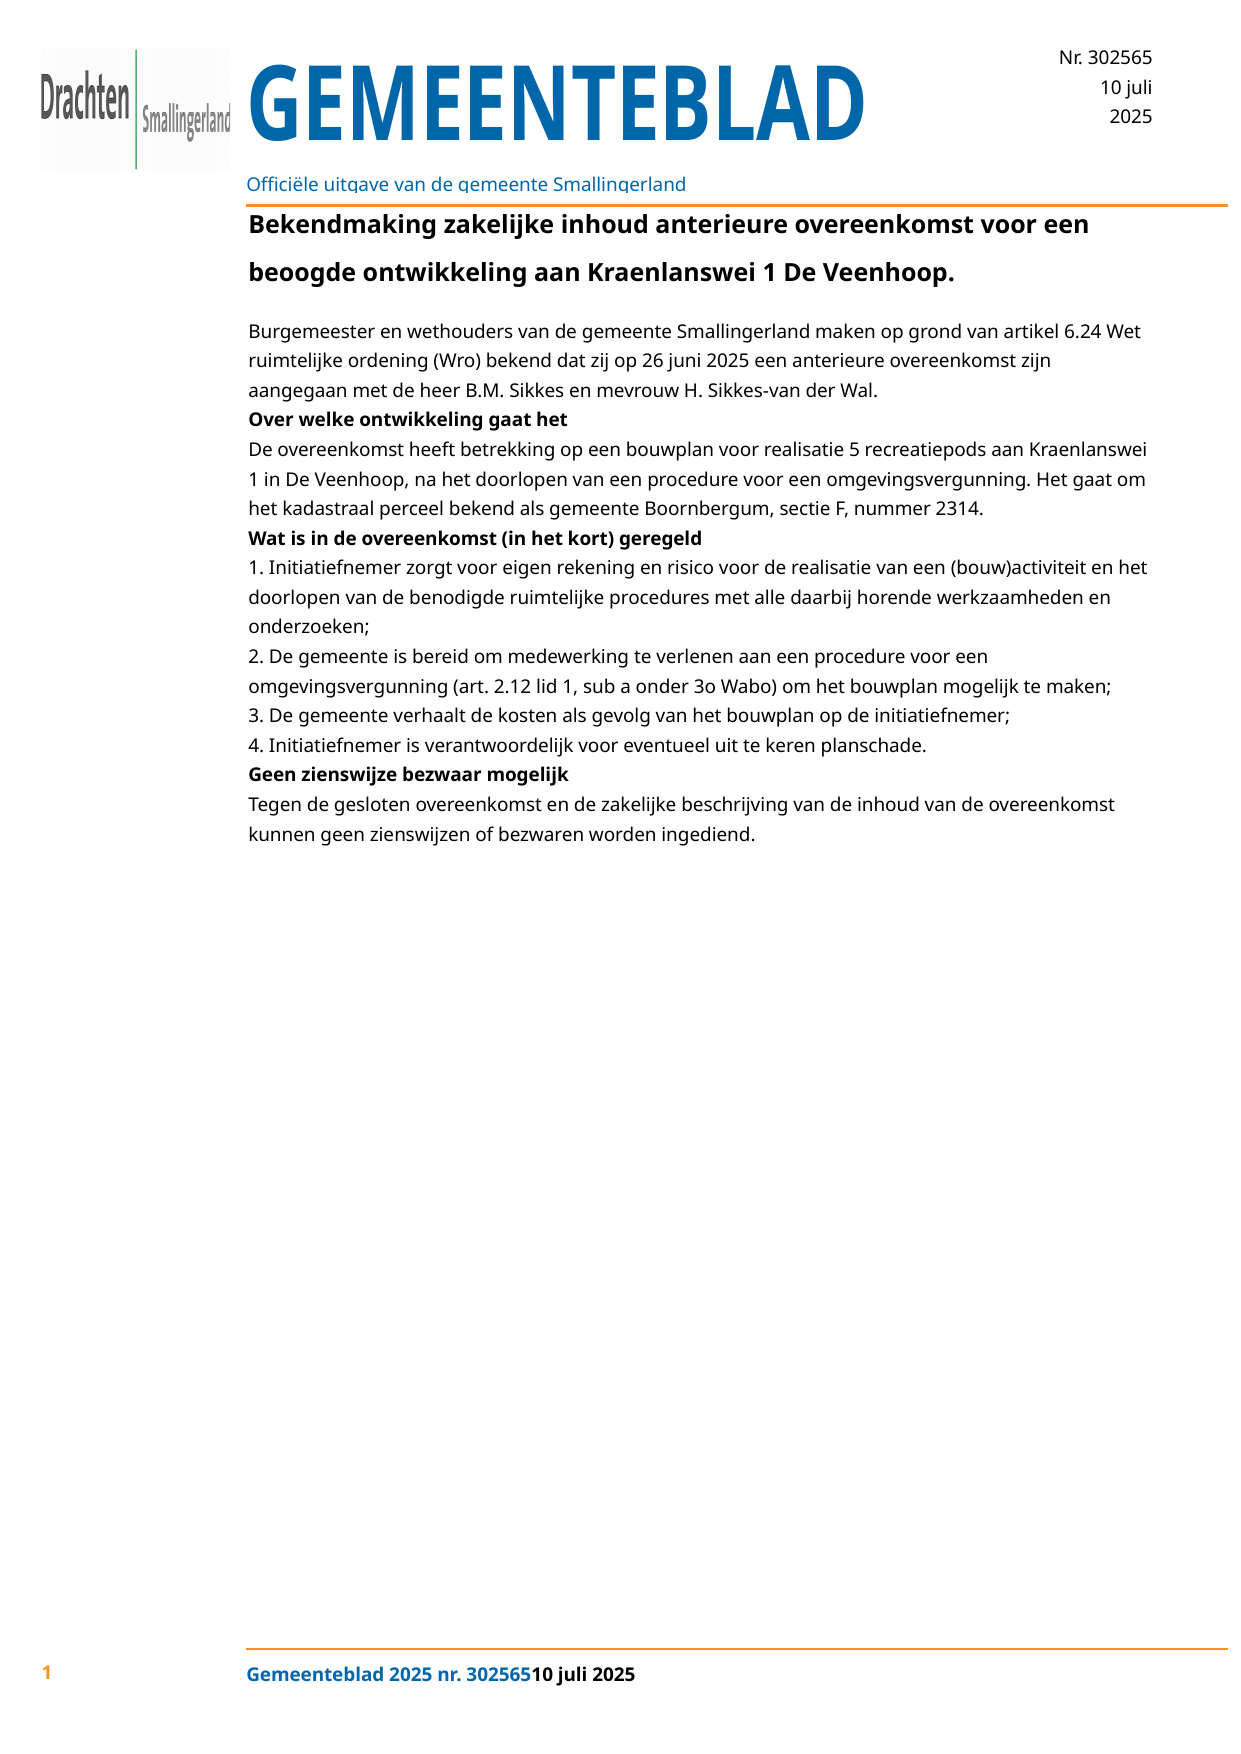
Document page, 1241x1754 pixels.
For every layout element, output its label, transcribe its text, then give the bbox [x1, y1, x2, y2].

text Burgemeester en wethouders van de gemeente Smallingerland maken op grond van artikel 6.24 Wet ruimtelijke ordening (Wro) bekend dat zij op 26 juni 2025 een anterieure overeenkomst zijn aangegaan met de heer B.M. Sikkes en mevrouw H. Sikkes-van der Wal. [248, 318, 1152, 403]
text De overeenkomst heeft betrekking op een bouwplan voor realisatie 5 recreatiepods aan Kraenlanswei 1 in De Veenhoop, na het doorlopen van een procedure voor een omgevingsvergunning. Het gaat om het kadastraal perceel bekend als gemeente Boornbergum, sectie F, nummer 2314. [248, 436, 1152, 521]
text Over welke ontwikkeling gaat het [248, 407, 1152, 432]
text Wat is in de overeenkomst (in het kort) geregeld [248, 525, 1152, 551]
picture [41, 47, 231, 172]
text 4. Initiatiefnemer is verantwoordelijk voor eventueel uit te keren planschade. [248, 732, 1152, 758]
text Tegen de gesloten overeenkomst en de zakelijke beschrijving van de inhoud van de overeenkomst kunnen geen zienswijzen of bezwaren worden ingediend. [248, 791, 1152, 847]
text Bekendmaking zakelijke inhoud anterieure overeenkomst voor een beoogde ontwikkeling aan Kraenlanswei 1 De Veenhoop. [248, 207, 1152, 288]
text Geen zienswijze bezwaar mogelijk [248, 762, 1152, 787]
text 3. De gemeente verhaalt de kosten als gevolg van het bouwplan op de initiatiefnemer; [248, 702, 1152, 728]
text 1. Initiatiefnemer zorgt voor eigen rekening en risico voor de realisatie van een (bouw)activiteit en het doorlopen van de benodigde ruimtelijke procedures met alle daarbij horende werkzaamheden en onderzoeken; [248, 554, 1152, 639]
text 2. De gemeente is bereid om medewerking te verlenen aan een procedure voor een omgevingsvergunning (art. 2.12 lid 1, sub a onder 3o Wabo) om het bouwplan mogelijk te maken; [248, 643, 1152, 699]
